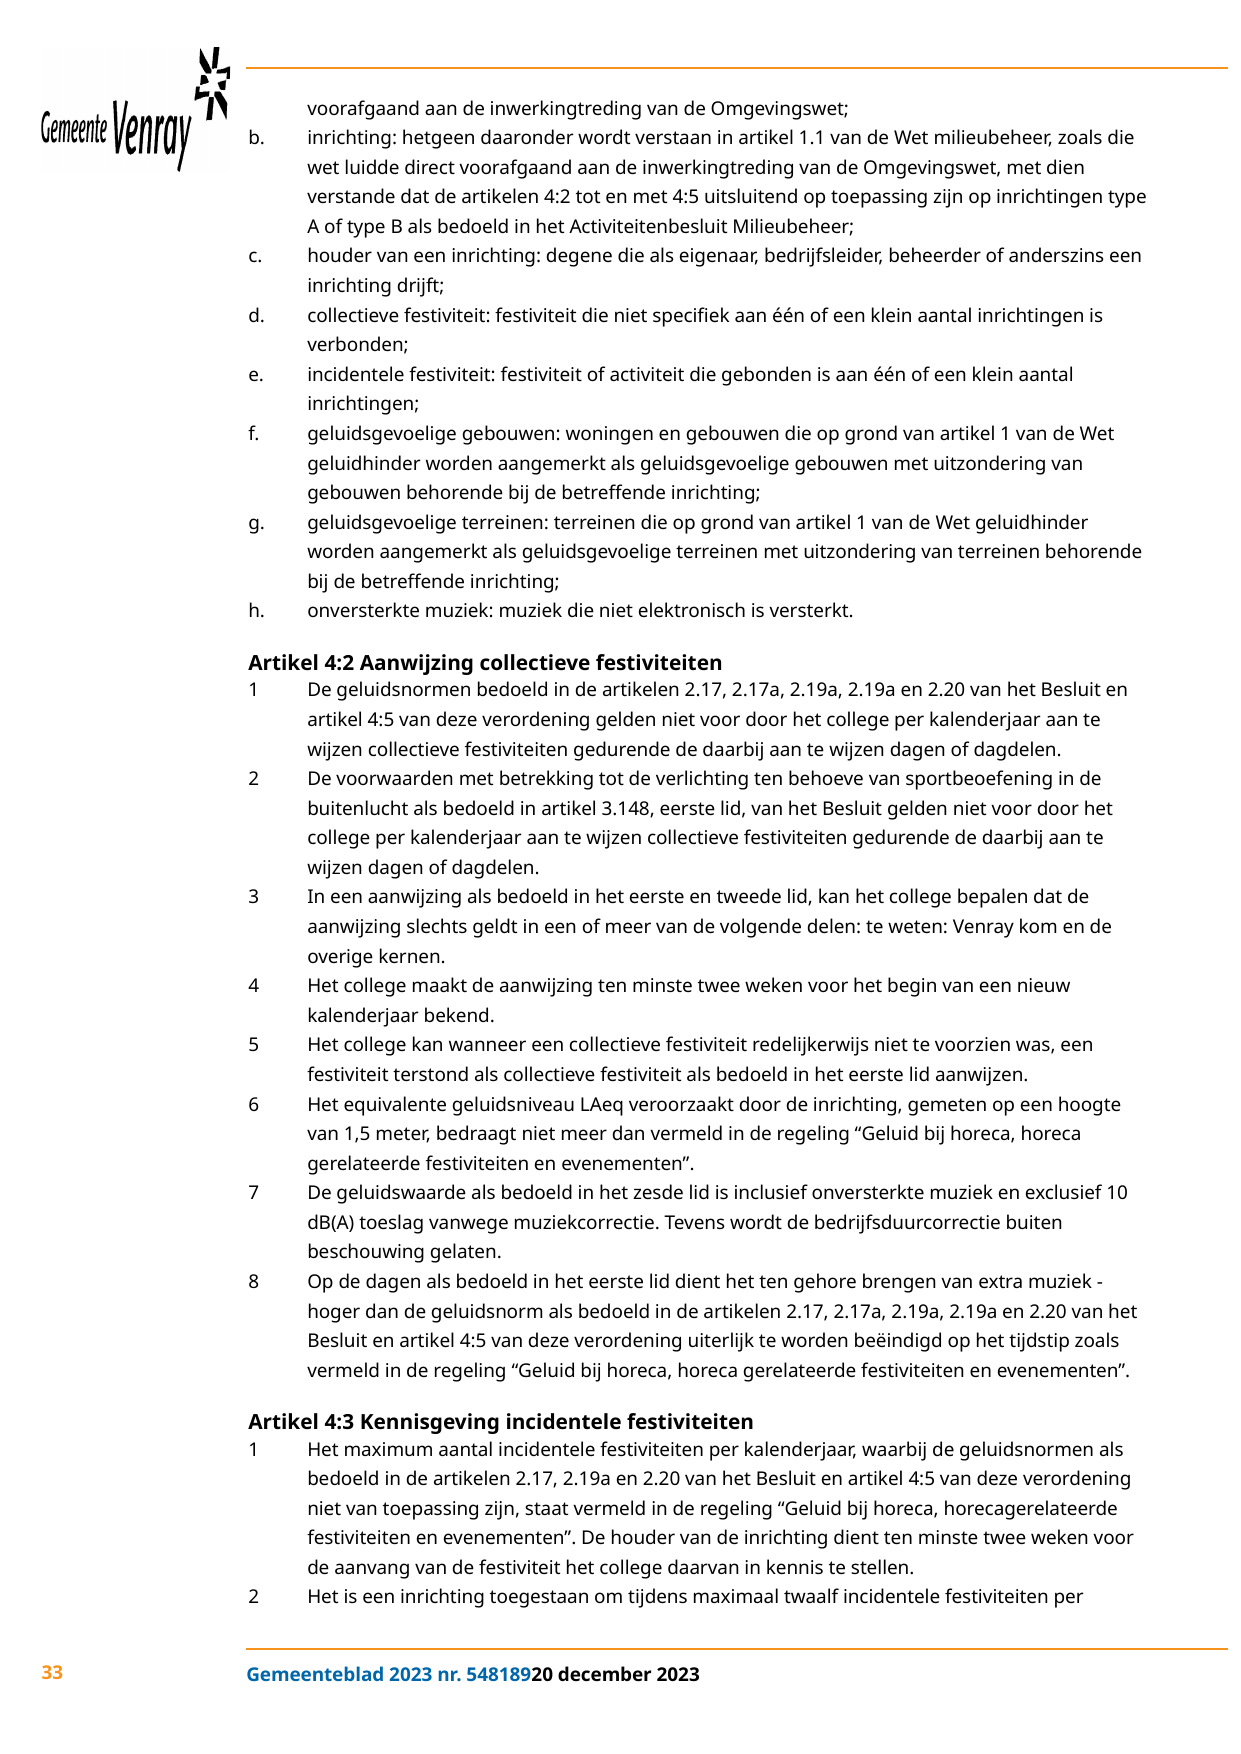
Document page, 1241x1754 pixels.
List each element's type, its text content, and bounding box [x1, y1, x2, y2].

list geluidsgevoelige gebouwen: woningen en gebouwen die op grond van artikel 1 van de Wet geluidhinder worden aangemerkt als geluidsgevoelige gebouwen met uitzondering van gebouwen behorende bij de betreffende inrichting; [248, 420, 1152, 505]
list De voorwaarden met betrekking tot de verlichting ten behoeve van sportbeoefening in de buitenlucht als bedoeld in artikel 3.148, eerste lid, van het Besluit gelden niet voor door het college per kalenderjaar aan te wijzen collectieve festiviteiten gedurende de daarbij aan te wijzen dagen of dagdelen. [248, 765, 1152, 880]
list geluidsgevoelige terreinen: terreinen die op grond van artikel 1 van de Wet geluidhinder worden aangemerkt als geluidsgevoelige terreinen met uitzondering van terreinen behorende bij de betreffende inrichting; [248, 509, 1152, 594]
list Het maximum aantal incidentele festiviteiten per kalenderjaar, waarbij de geluidsnormen als bedoeld in de artikelen 2.17, 2.19a en 2.20 van het Besluit en artikel 4:5 van deze verordening niet van toepassing zijn, staat vermeld in de regeling “Geluid bij horeca, horecagerelateerde festiviteiten en evenementen”. De houder van de inrichting dient ten minste twee weken voor de aanvang van de festiviteit het college daarvan in kennis te stellen. [248, 1436, 1152, 1580]
list Het college maakt de aanwijzing ten minste twee weken voor het begin van een nieuw kalenderjaar bekend. [248, 972, 1152, 1028]
picture [41, 47, 231, 172]
list Het equivalente geluidsniveau LAeq veroorzaakt door de inrichting, gemeten op een hoogte van 1,5 meter, bedraagt niet meer dan vermeld in de regeling “Geluid bij horeca, horeca gerelateerde festiviteiten en evenementen”. [248, 1091, 1152, 1176]
list collectieve festiviteit: festiviteit die niet specifiek aan één of een klein aantal inrichtingen is verbonden; [248, 302, 1152, 357]
list voorafgaand aan de inwerkingtreding van de Omgevingswet; [248, 95, 1152, 121]
list Het college kan wanneer een collectieve festiviteit redelijkerwijs niet te voorzien was, een festiviteit terstond als collectieve festiviteit als bedoeld in het eerste lid aanwijzen. [248, 1032, 1152, 1087]
text Artikel 4:2 Aanwijzing collectieve festiviteiten [248, 648, 1152, 677]
list houder van een inrichting: degene die als eigenaar, bedrijfsleider, beheerder of anderszins een inrichting drijft; [248, 243, 1152, 298]
list incidentele festiviteit: festiviteit of activiteit die gebonden is aan één of een klein aantal inrichtingen; [248, 361, 1152, 416]
list onversterkte muziek: muziek die niet elektronisch is versterkt. [248, 598, 1152, 623]
list De geluidsnormen bedoeld in de artikelen 2.17, 2.17a, 2.19a, 2.19a en 2.20 van het Besluit en artikel 4:5 van deze verordening gelden niet voor door het college per kalenderjaar aan te wijzen collectieve festiviteiten gedurende de daarbij aan te wijzen dagen of dagdelen. [248, 677, 1152, 761]
text Artikel 4:3 Kennisgeving incidentele festiviteiten [248, 1407, 1152, 1436]
list Op de dagen als bedoeld in het eerste lid dient het ten gehore brengen van extra muziek -hoger dan de geluidsnorm als bedoeld in de artikelen 2.17, 2.17a, 2.19a, 2.19a en 2.20 van het Besluit en artikel 4:5 van deze verordening uiterlijk te worden beëindigd op het tijdstip zoals vermeld in de regeling “Geluid bij horeca, horeca gerelateerde festiviteiten en evenementen”. [248, 1268, 1152, 1383]
list inrichting: hetgeen daaronder wordt verstaan in artikel 1.1 van de Wet milieubeheer, zoals die wet luidde direct voorafgaand aan de inwerkingtreding van de Omgevingswet, met dien verstande dat de artikelen 4:2 tot en met 4:5 uitsluitend op toepassing zijn op inrichtingen type A of type B als bedoeld in het Activiteitenbesluit Milieubeheer; [248, 124, 1152, 239]
list In een aanwijzing als bedoeld in het eerste en tweede lid, kan het college bepalen dat de aanwijzing slechts geldt in een of meer van de volgende delen: te weten: Venray kom en de overige kernen. [248, 884, 1152, 968]
list De geluidswaarde als bedoeld in het zesde lid is inclusief onversterkte muziek en exclusief 10 dB(A) toeslag vanwege muziekcorrectie. Tevens wordt de bedrijfsduurcorrectie buiten beschouwing gelaten. [248, 1179, 1152, 1264]
list Het is een inrichting toegestaan om tijdens maximaal twaalf incidentele festiviteiten per [248, 1584, 1152, 1609]
